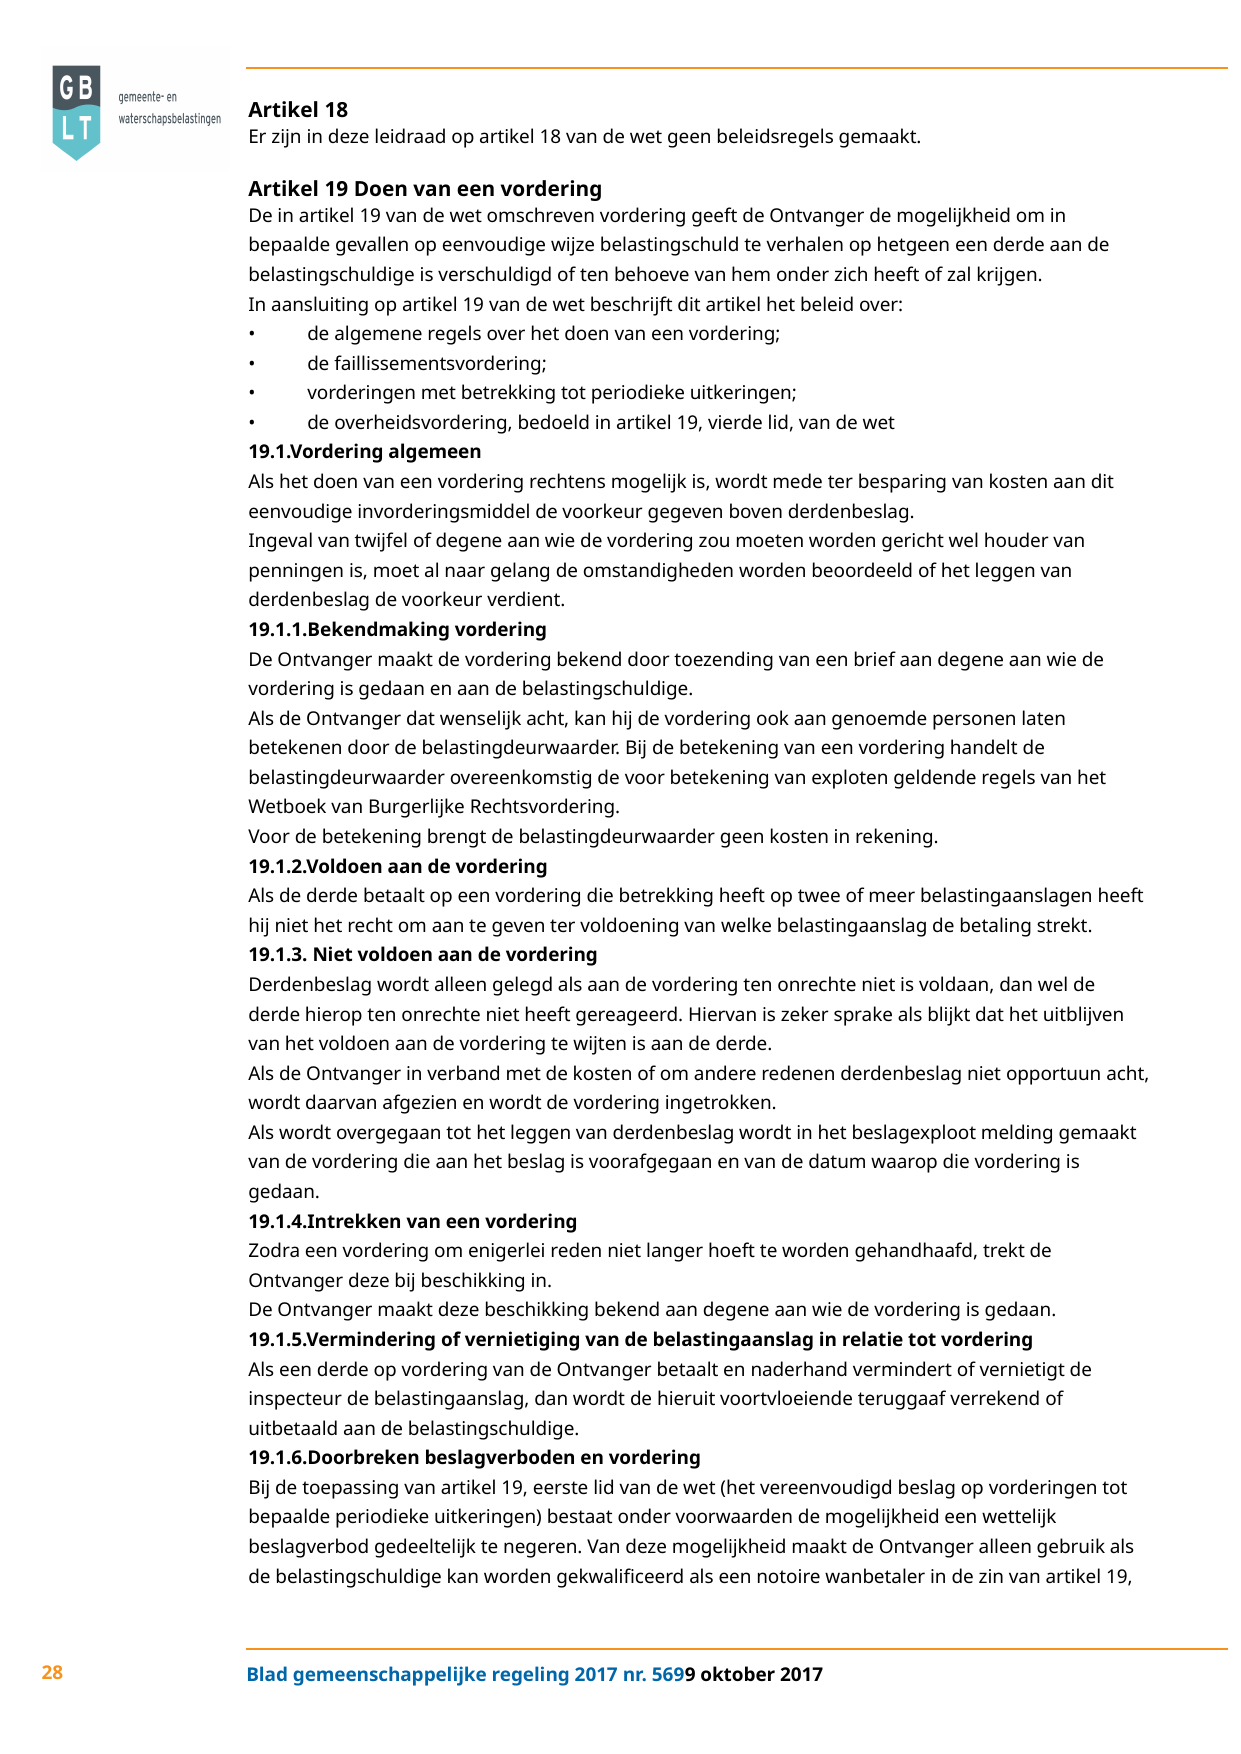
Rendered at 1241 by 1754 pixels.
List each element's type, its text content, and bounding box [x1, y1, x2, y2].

text Als wordt overgegaan tot het leggen van derdenbeslag wordt in het beslagexploot melding gemaakt van de vordering die aan het beslag is voorafgegaan en van de datum waarop die vordering is gedaan. [248, 1119, 1152, 1204]
text Als een derde op vordering van de Ontvanger betaalt en naderhand vermindert of vernietigt de inspecteur de belastingaanslag, dan wordt de hieruit voortvloeiende teruggaaf verrekend of uitbetaald aan de belastingschuldige. [248, 1356, 1152, 1441]
text 19.1.3. Niet voldoen aan de vordering [248, 942, 1152, 967]
list de algemene regels over het doen van een vordering; [248, 320, 1152, 346]
list vorderingen met betrekking tot periodieke uitkeringen; [248, 379, 1152, 405]
text Als de Ontvanger dat wenselijk acht, kan hij de vordering ook aan genoemde personen laten betekenen door de belastingdeurwaarder. Bij de betekening van een vordering handelt de belastingdeurwaarder overeenkomstig de voor betekening van exploten geldende regels van het Wetboek van Burgerlijke Rechtsvordering. [248, 705, 1152, 819]
text 19.1.6.Doorbreken beslagverboden en vordering [248, 1444, 1152, 1470]
picture [41, 47, 231, 172]
text Voor de betekening brengt de belastingdeurwaarder geen kosten in rekening. [248, 823, 1152, 849]
text Er zijn in deze leidraad op artikel 18 van de wet geen beleidsregels gemaakt. [248, 123, 1152, 149]
list de faillissementsvordering; [248, 350, 1152, 376]
text Als de derde betaalt op een vordering die betrekking heeft op twee of meer belastingaanslagen heeft hij niet het recht om aan te geven ter voldoening van welke belastingaanslag de betaling strekt. [248, 882, 1152, 938]
list de overheidsvordering, bedoeld in artikel 19, vierde lid, van de wet [248, 409, 1152, 435]
text 19.1.Vordering algemeen [248, 439, 1152, 464]
text De in artikel 19 van de wet omschreven vordering geeft de Ontvanger de mogelijkheid om in bepaalde gevallen op eenvoudige wijze belastingschuld te verhalen op hetgeen een derde aan de belastingschuldige is verschuldigd of ten behoeve van hem onder zich heeft of zal krijgen. [248, 202, 1152, 287]
text Zodra een vordering om enigerlei reden niet langer hoeft te worden gehandhaafd, trekt de Ontvanger deze bij beschikking in. [248, 1237, 1152, 1293]
text Ingeval van twijfel of degene aan wie de vordering zou moeten worden gericht wel houder van penningen is, moet al naar gelang de omstandigheden worden beoordeeld of het leggen van derdenbeslag de voorkeur verdient. [248, 527, 1152, 612]
text Derdenbeslag wordt alleen gelegd als aan de vordering ten onrechte niet is voldaan, dan wel de derde hierop ten onrechte niet heeft gereageerd. Hiervan is zeker sprake als blijkt dat het uitblijven van het voldoen aan de vordering te wijten is aan de derde. [248, 971, 1152, 1056]
text De Ontvanger maakt de vordering bekend door toezending van een brief aan degene aan wie de vordering is gedaan en aan de belastingschuldige. [248, 646, 1152, 701]
text Als de Ontvanger in verband met de kosten of om andere redenen derdenbeslag niet opportuun acht, wordt daarvan afgezien en wordt de vordering ingetrokken. [248, 1060, 1152, 1115]
text Artikel 19 Doen van een vordering [248, 174, 1152, 202]
text 19.1.1.Bekendmaking vordering [248, 616, 1152, 642]
text 19.1.2.Voldoen aan de vordering [248, 853, 1152, 879]
text Als het doen van een vordering rechtens mogelijk is, wordt mede ter besparing van kosten aan dit eenvoudige invorderingsmiddel de voorkeur gegeven boven derdenbeslag. [248, 468, 1152, 524]
text 19.1.4.Intrekken van een vordering [248, 1208, 1152, 1234]
text Artikel 18 [248, 95, 1152, 123]
text De Ontvanger maakt deze beschikking bekend aan degene aan wie de vordering is gedaan. [248, 1297, 1152, 1322]
text Bij de toepassing van artikel 19, eerste lid van de wet (het vereenvoudigd beslag op vorderingen tot bepaalde periodieke uitkeringen) bestaat onder voorwaarden de mogelijkheid een wettelijk beslagverbod gedeeltelijk te negeren. Van deze mogelijkheid maakt de Ontvanger alleen gebruik als de belastingschuldige kan worden gekwalificeerd als een notoire wanbetaler in de zin van artikel 19, [248, 1474, 1152, 1589]
text In aansluiting op artikel 19 van de wet beschrijft dit artikel het beleid over: [248, 291, 1152, 317]
text 19.1.5.Vermindering of vernietiging van de belastingaanslag in relatie tot vordering [248, 1326, 1152, 1352]
